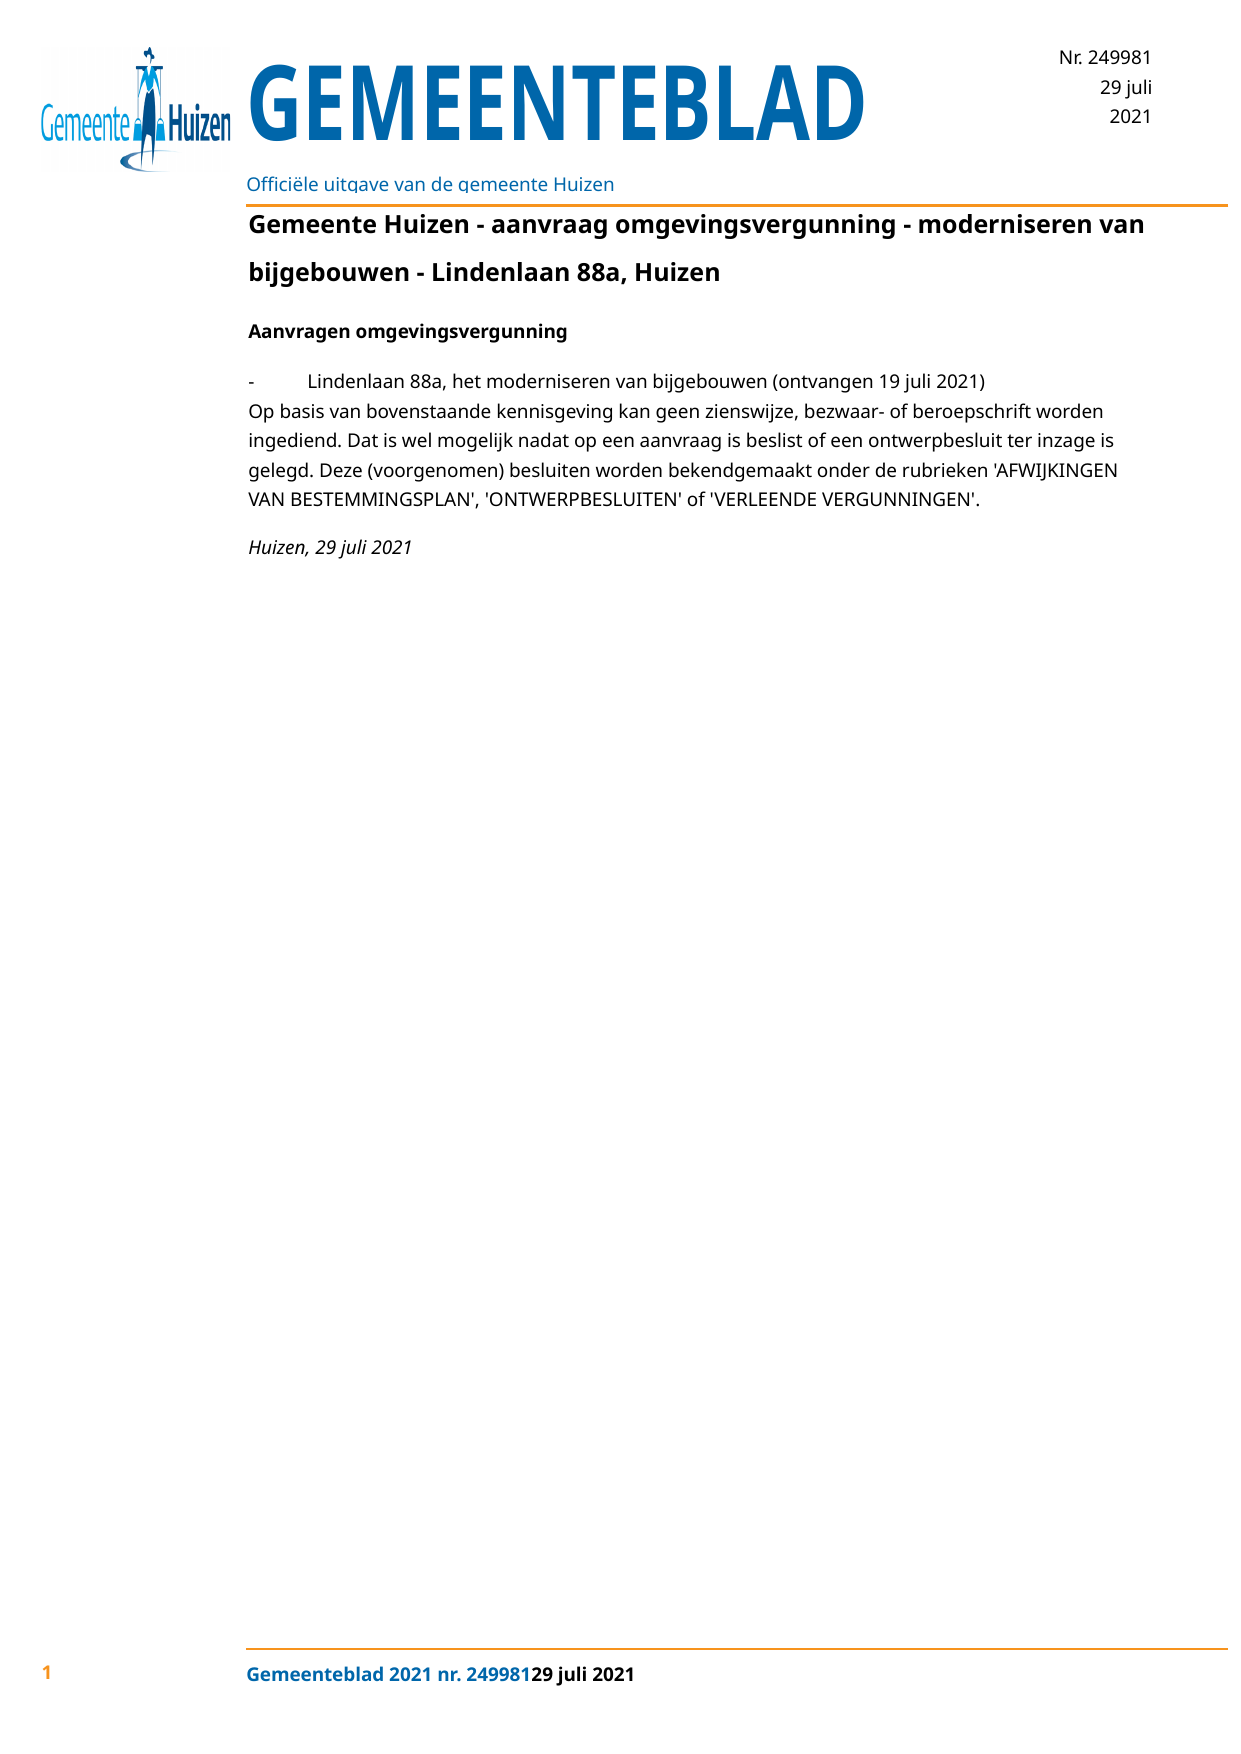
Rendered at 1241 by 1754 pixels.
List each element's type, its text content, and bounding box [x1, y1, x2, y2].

text Huizen, 29 juli 2021 [248, 534, 1152, 560]
text Gemeente Huizen - aanvraag omgevingsvergunning - moderniseren van bijgebouwen - Lindenlaan 88a, Huizen [248, 207, 1152, 288]
picture [41, 47, 231, 172]
text Aanvragen omgevingsvergunning [248, 318, 1152, 344]
list Lindenlaan 88a, het moderniseren van bijgebouwen (ontvangen 19 juli 2021) [248, 368, 1152, 394]
text Op basis van bovenstaande kennisgeving kan geen zienswijze, bezwaar- of beroepschrift worden ingediend. Dat is wel mogelijk nadat op een aanvraag is beslist of een ontwerpbesluit ter inzage is gelegd. Deze (voorgenomen) besluiten worden bekendgemaakt onder de rubrieken 'AFWIJKINGEN VAN BESTEMMINGSPLAN', 'ONTWERPBESLUITEN' of 'VERLEENDE VERGUNNINGEN'. [248, 398, 1152, 512]
